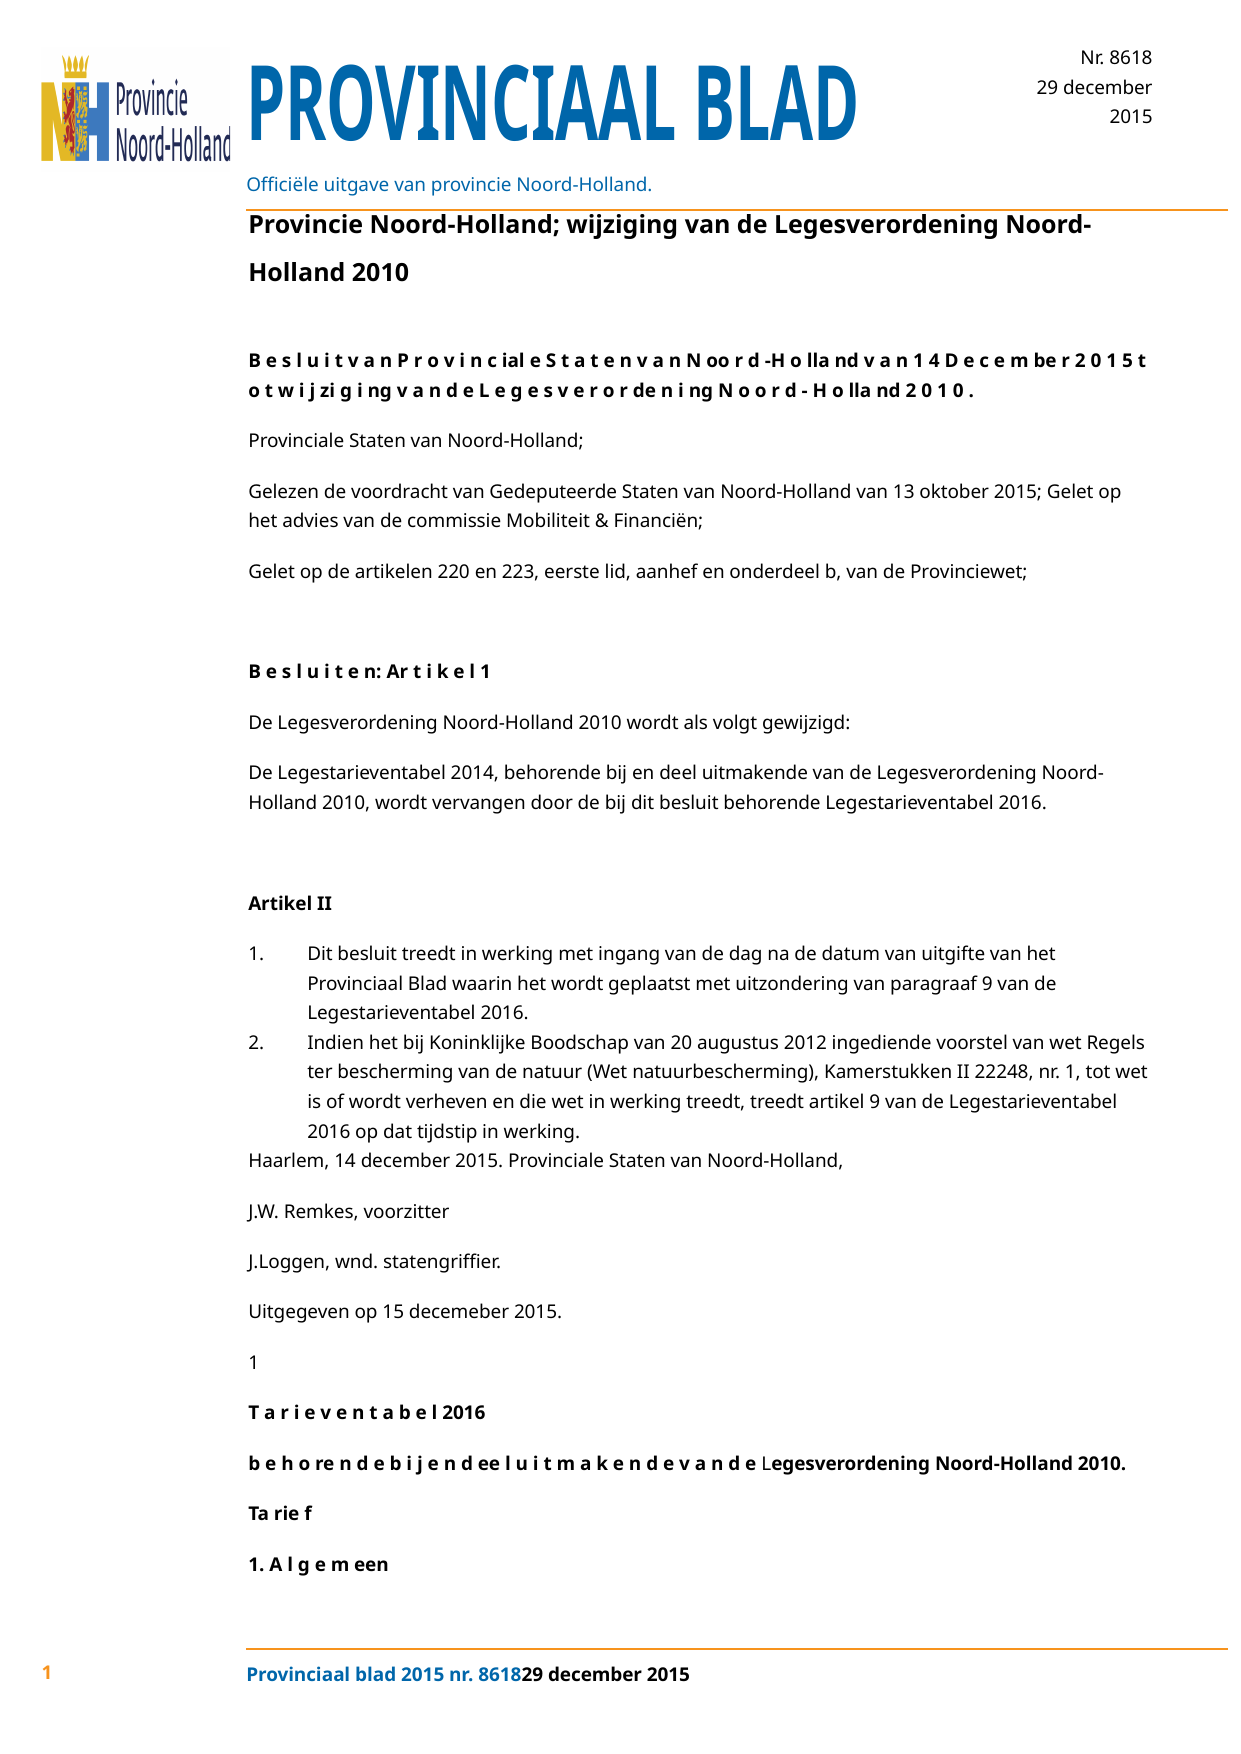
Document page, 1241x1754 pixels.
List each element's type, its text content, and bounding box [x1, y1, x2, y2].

text Uitgegeven op 15 decemeber 2015. [248, 1299, 1152, 1324]
text B e s l u i t v a n P r o v i n c ial e S t a t e n v a n N oo r d -H o lla nd v a n 1 4 D e c e m be r 2 0 1 5 t o t w i j zi g i ng v a n d e L e g e s v e r o r de n i ng N o o r d - H o lla nd 2 0 1 0 . [248, 347, 1152, 403]
text De Legestarieventabel 2014, behorende bij en deel uitmakende van de Legesverordening Noord-Holland 2010, wordt vervangen door de bij dit besluit behorende Legestarieventabel 2016. [248, 759, 1152, 815]
text J.Loggen, wnd. statengriffier. [248, 1248, 1152, 1274]
text J.W. Remkes, voorzitter [248, 1198, 1152, 1224]
list Indien het bij Koninklijke Boodschap van 20 augustus 2012 ingediende voorstel van wet Regels ter bescherming van de natuur (Wet natuurbescherming), Kamerstukken II 22248, nr. 1, tot wet is of wordt verheven en die wet in werking treedt, treedt artikel 9 van de Legestarieventabel 2016 op dat tijdstip in werking. [248, 1029, 1152, 1144]
text De Legesverordening Noord-Holland 2010 wordt als volgt gewijzigd: [248, 709, 1152, 735]
text Provincie Noord-Holland; wijziging van de Legesverordening Noord-Holland 2010 [248, 211, 1152, 288]
text Gelezen de voordracht van Gedeputeerde Staten van Noord-Holland van 13 oktober 2015; Gelet op het advies van de commissie Mobiliteit & Financiën; [248, 478, 1152, 533]
text Ta rie f [248, 1500, 1152, 1526]
text 1. A l g e m een [248, 1551, 1152, 1577]
list Dit besluit treedt in werking met ingang van de dag na de datum van uitgifte van het Provinciaal Blad waarin het wordt geplaatst met uitzondering van paragraaf 9 van de Legestarieventabel 2016. [248, 940, 1152, 1025]
text Artikel II [248, 890, 1152, 916]
text Haarlem, 14 december 2015. Provinciale Staten van Noord-Holland, [248, 1147, 1152, 1173]
text Provinciale Staten van Noord-Holland; [248, 427, 1152, 453]
text Gelet op de artikelen 220 en 223, eerste lid, aanhef en onderdeel b, van de Provinciewet; [248, 558, 1152, 584]
picture [41, 47, 231, 172]
text 1 [248, 1349, 1152, 1375]
text B e s l u i t e n: Ar t i k e l 1 [248, 659, 1152, 684]
text b e h o re n d e b i j e n d ee l u i t m a k e n d e v a n d e Legesverordening Noord-Holland 2010. [248, 1450, 1152, 1476]
text T a r i e v e n t a b e l 2016 [248, 1399, 1152, 1425]
